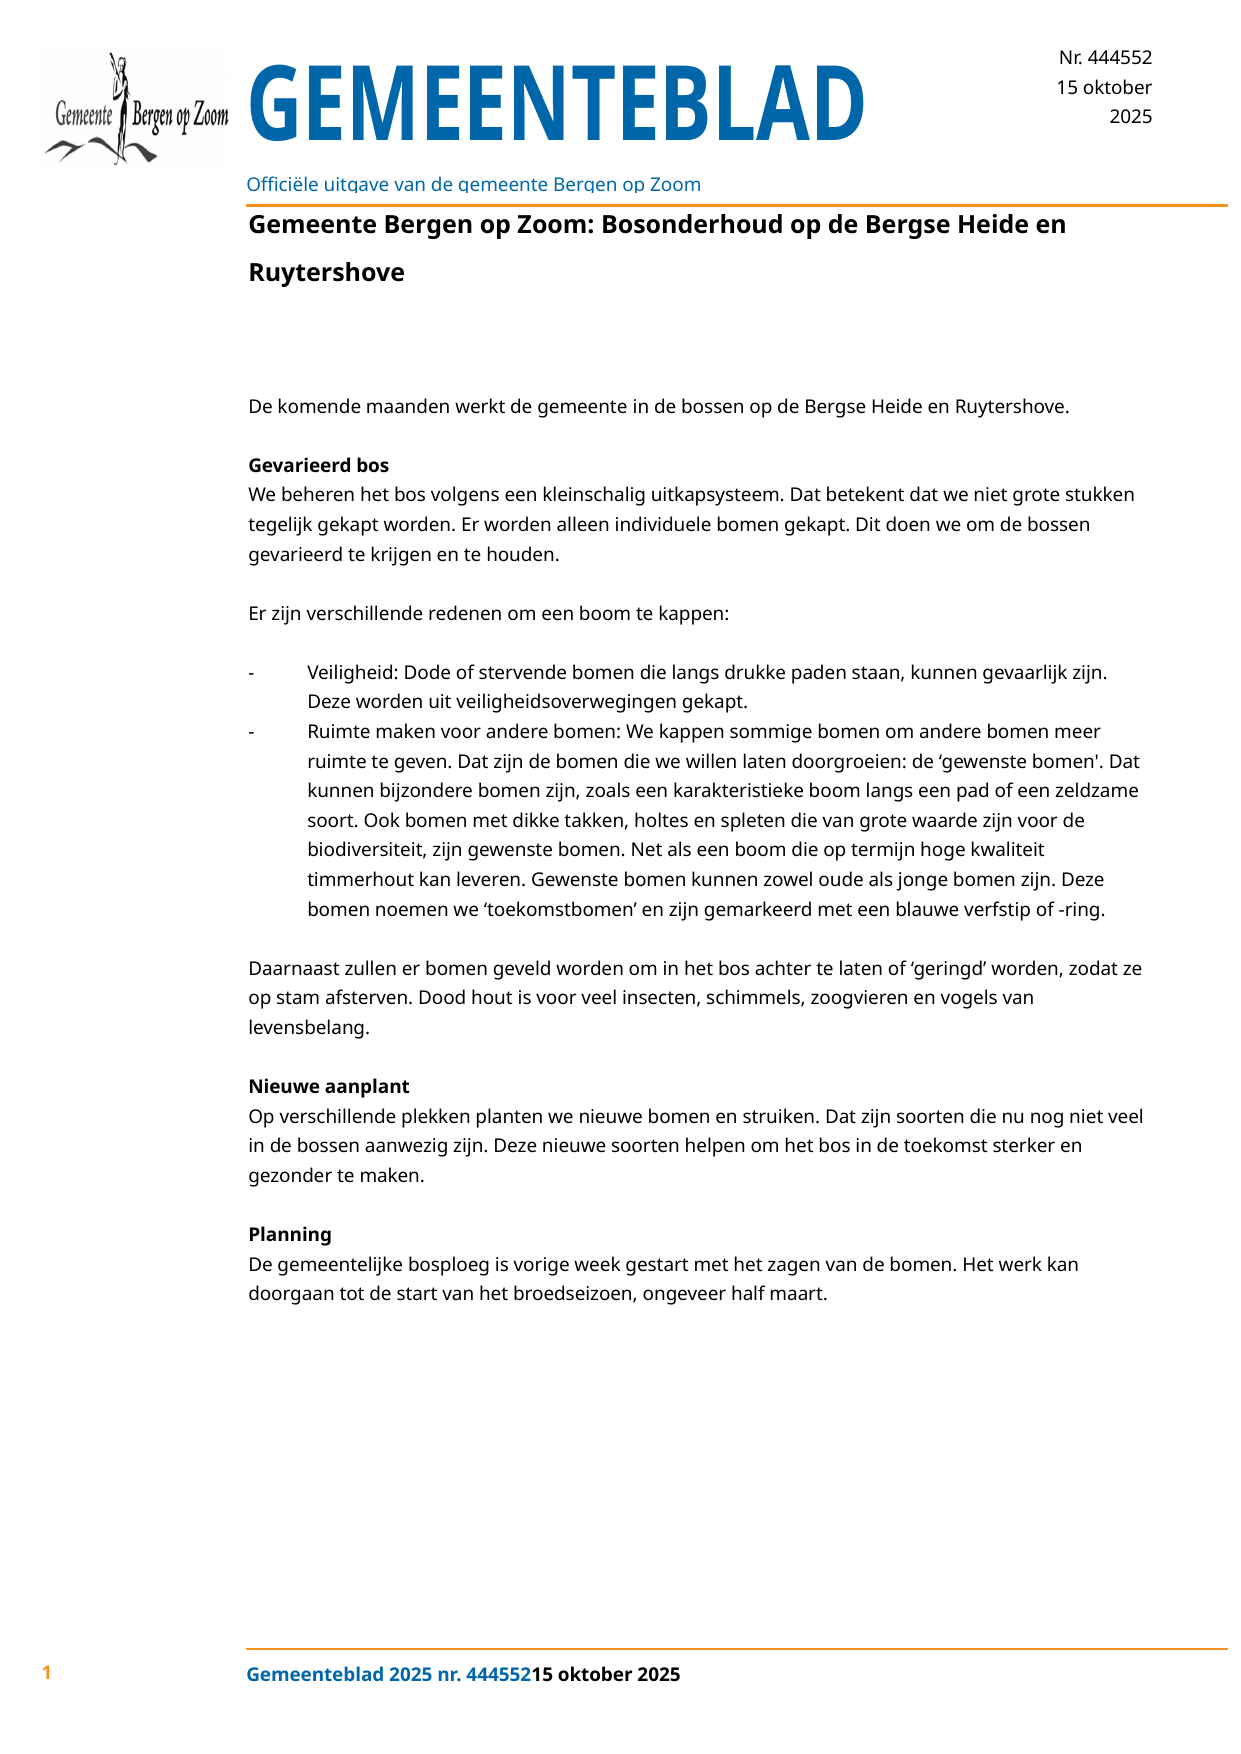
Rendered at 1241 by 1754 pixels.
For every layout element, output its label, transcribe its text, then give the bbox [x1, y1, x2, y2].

picture [41, 47, 231, 172]
text Daarnaast zullen er bomen geveld worden om in het bos achter te laten of ‘geringd’ worden, zodat ze op stam afsterven. Dood hout is voor veel insecten, schimmels, zoogvieren en vogels van levensbelang. [248, 955, 1152, 1040]
text Nieuwe aanplant [248, 1073, 1152, 1099]
text Gevarieerd bos [248, 452, 1152, 478]
text We beheren het bos volgens een kleinschalig uitkapsysteem. Dat betekent dat we niet grote stukken tegelijk gekapt worden. Er worden alleen individuele bomen gekapt. Dit doen we om de bossen gevarieerd te krijgen en te houden. [248, 482, 1152, 567]
text Op verschillende plekken planten we nieuwe bomen en struiken. Dat zijn soorten die nu nog niet veel in de bossen aanwezig zijn. Deze nieuwe soorten helpen om het bos in de toekomst sterker en gezonder te maken. [248, 1103, 1152, 1188]
list Ruimte maken voor andere bomen: We kappen sommige bomen om andere bomen meer ruimte te geven. Dat zijn de bomen die we willen laten doorgroeien: de ‘gewenste bomen'. Dat kunnen bijzondere bomen zijn, zoals een karakteristieke boom langs een pad of een zeldzame soort. Ook bomen met dikke takken, holtes en spleten die van grote waarde zijn voor de biodiversiteit, zijn gewenste bomen. Net als een boom die op termijn hoge kwaliteit timmerhout kan leveren. Gewenste bomen kunnen zowel oude als jonge bomen zijn. Deze bomen noemen we ‘toekomstbomen’ en zijn gemarkeerd met een blauwe verfstip of -ring. [248, 718, 1152, 922]
text Er zijn verschillende redenen om een boom te kappen: [248, 600, 1152, 626]
text De gemeentelijke bosploeg is vorige week gestart met het zagen van de bomen. Het werk kan doorgaan tot de start van het broedseizoen, ongeveer half maart. [248, 1251, 1152, 1306]
text De komende maanden werkt de gemeente in de bossen op de Bergse Heide en Ruytershove. [248, 393, 1152, 419]
list Veiligheid: Dode of stervende bomen die langs drukke paden staan, kunnen gevaarlijk zijn. Deze worden uit veiligheidsoverwegingen gekapt. [248, 659, 1152, 714]
text Gemeente Bergen op Zoom: Bosonderhoud op de Bergse Heide en Ruytershove [248, 207, 1152, 288]
text Planning [248, 1221, 1152, 1247]
